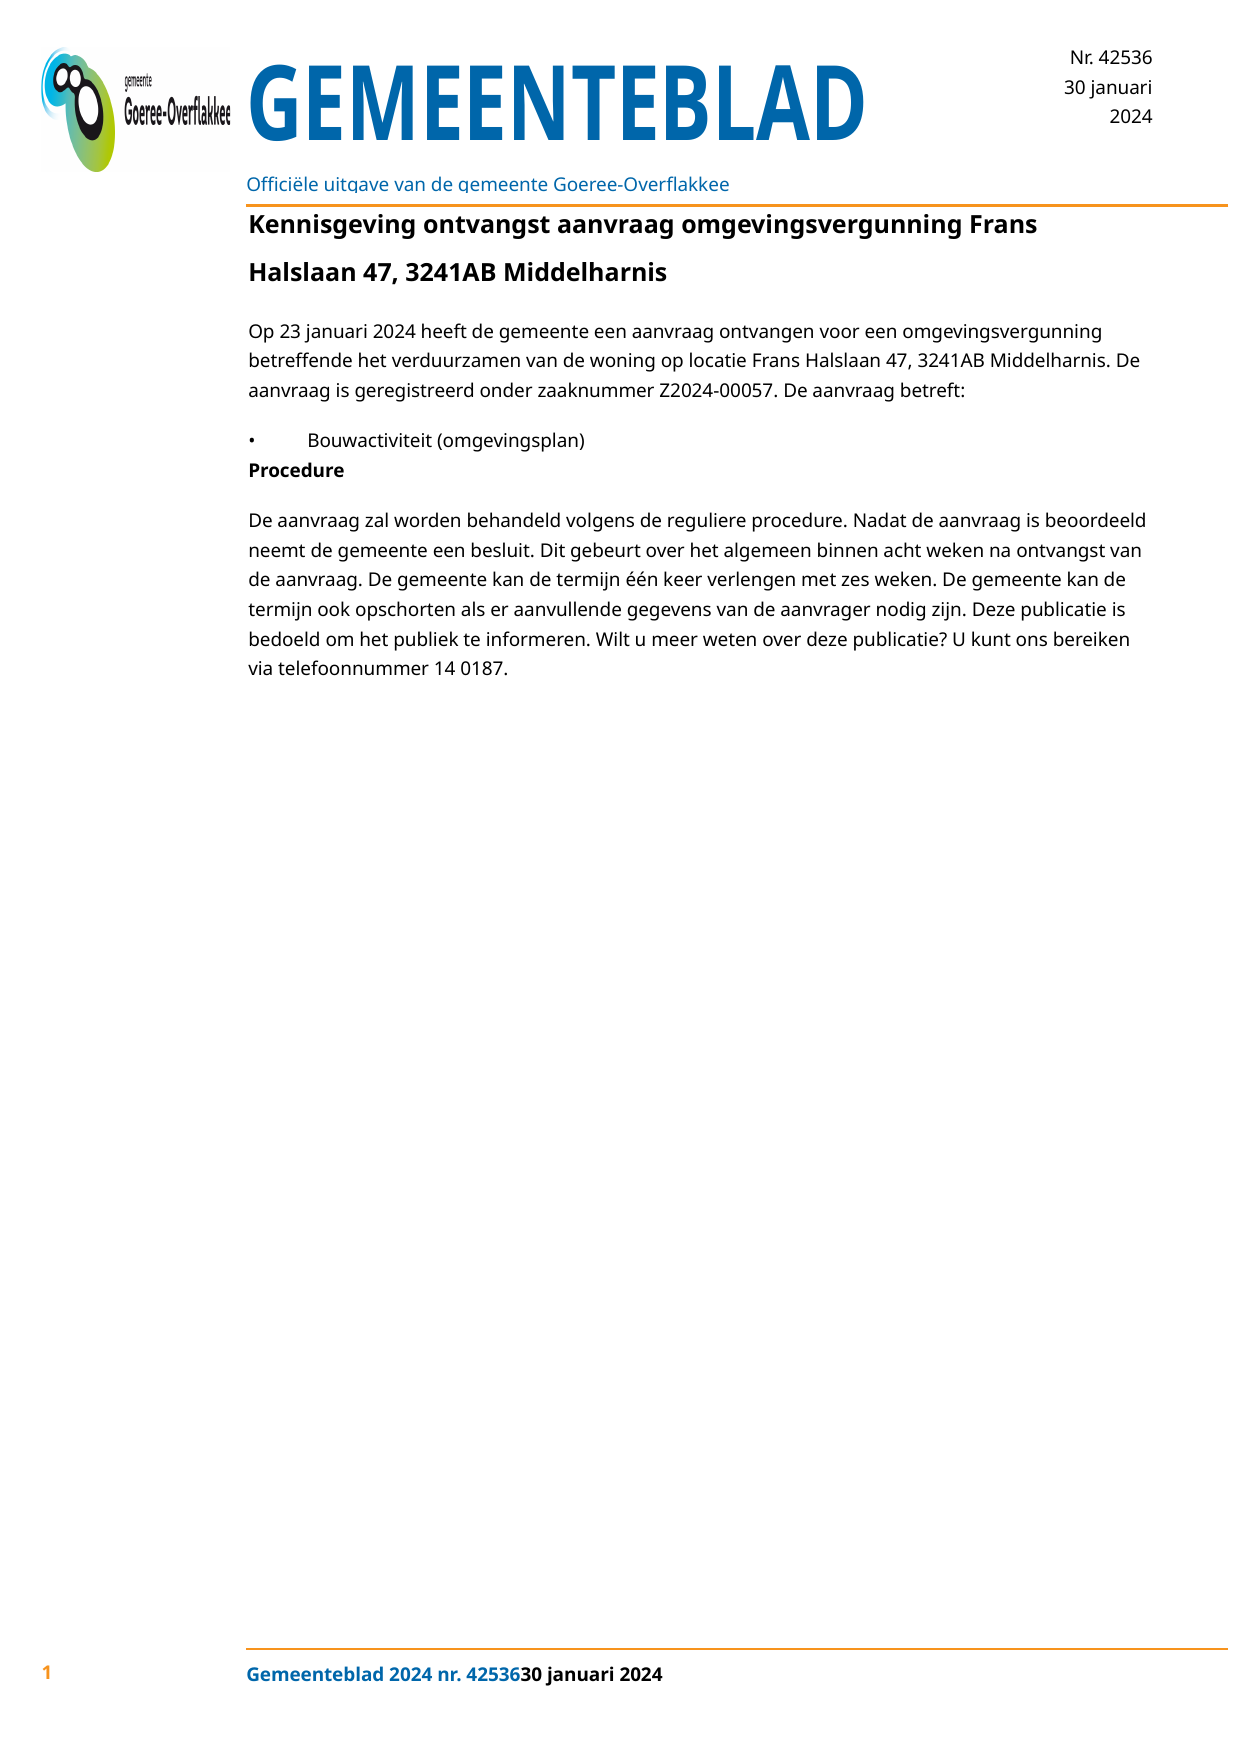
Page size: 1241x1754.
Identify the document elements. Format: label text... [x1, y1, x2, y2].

picture [41, 47, 231, 172]
list Bouwactiviteit (omgevingsplan) [248, 427, 1152, 453]
text De aanvraag zal worden behandeld volgens de reguliere procedure. Nadat de aanvraag is beoordeeld neemt de gemeente een besluit. Dit gebeurt over het algemeen binnen acht weken na ontvangst van de aanvraag. De gemeente kan de termijn één keer verlengen met zes weken. De gemeente kan de termijn ook opschorten als er aanvullende gegevens van de aanvrager nodig zijn. Deze publicatie is bedoeld om het publiek te informeren. Wilt u meer weten over deze publicatie? U kunt ons bereiken via telefoonnummer 14 0187. [248, 507, 1152, 681]
text Procedure [248, 457, 1152, 483]
text Op 23 januari 2024 heeft de gemeente een aanvraag ontvangen voor een omgevingsvergunning betreffende het verduurzamen van de woning op locatie Frans Halslaan 47, 3241AB Middelharnis. De aanvraag is geregistreerd onder zaaknummer Z2024-00057. De aanvraag betreft: [248, 318, 1152, 403]
text Kennisgeving ontvangst aanvraag omgevingsvergunning Frans Halslaan 47, 3241AB Middelharnis [248, 207, 1152, 288]
